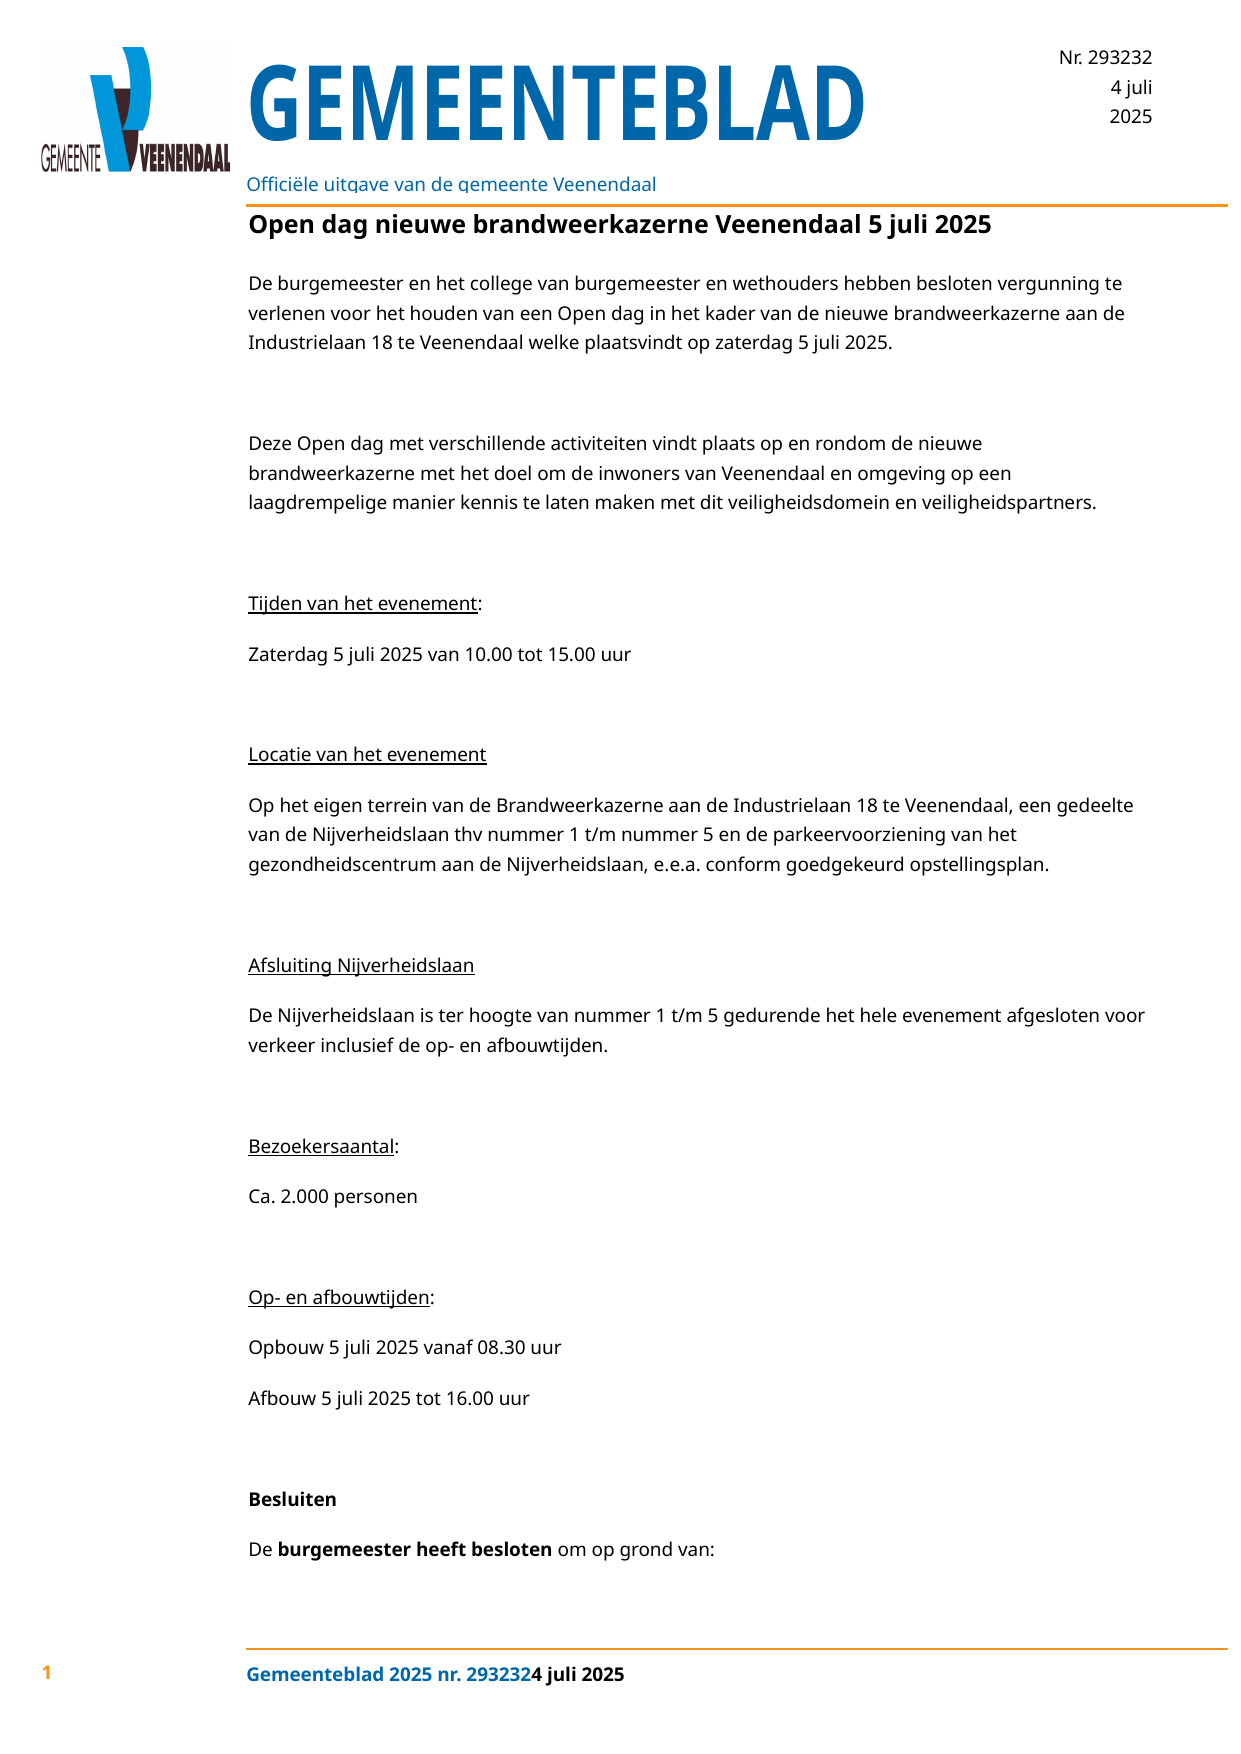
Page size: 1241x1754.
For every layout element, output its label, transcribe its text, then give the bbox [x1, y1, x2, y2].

text Locatie van het evenement [248, 742, 1152, 767]
text De burgemeester en het college van burgemeester en wethouders hebben besloten vergunning te verlenen voor het houden van een Open dag in het kader van de nieuwe brandweerkazerne aan de Industrielaan 18 te Veenendaal welke plaatsvindt op zaterdag 5 juli 2025. [248, 270, 1152, 355]
text Ca. 2.000 personen [248, 1183, 1152, 1209]
text De Nijverheidslaan is ter hoogte van nummer 1 t/m 5 gedurende het hele evenement afgesloten voor verkeer inclusief de op- en afbouwtijden. [248, 1002, 1152, 1058]
text Op- en afbouwtijden: [248, 1284, 1152, 1310]
text Open dag nieuwe brandweerkazerne Veenendaal 5 juli 2025 [248, 207, 1152, 241]
text Op het eigen terrein van de Brandweerkazerne aan de Industrielaan 18 te Veenendaal, een gedeelte van de Nijverheidslaan thv nummer 1 t/m nummer 5 en de parkeervoorziening van het gezondheidscentrum aan de Nijverheidslaan, e.e.a. conform goedgekeurd opstellingsplan. [248, 792, 1152, 877]
text Afbouw 5 juli 2025 tot 16.00 uur [248, 1385, 1152, 1411]
text Afsluiting Nijverheidslaan [248, 952, 1152, 978]
text Tijden van het evenement: [248, 590, 1152, 616]
text Bezoekersaantal: [248, 1133, 1152, 1158]
text Zaterdag 5 juli 2025 van 10.00 tot 15.00 uur [248, 641, 1152, 666]
text Opbouw 5 juli 2025 vanaf 08.30 uur [248, 1334, 1152, 1360]
picture [41, 47, 130, 172]
text De burgemeester heeft besloten om op grond van: [248, 1536, 1152, 1562]
text Besluiten [248, 1486, 1152, 1511]
text Deze Open dag met verschillende activiteiten vindt plaats op en rondom de nieuwe brandweerkazerne met het doel om de inwoners van Veenendaal en omgeving op een laagdrempelige manier kennis te laten maken met dit veiligheidsdomein en veiligheidspartners. [248, 430, 1152, 515]
picture [123, 47, 231, 172]
